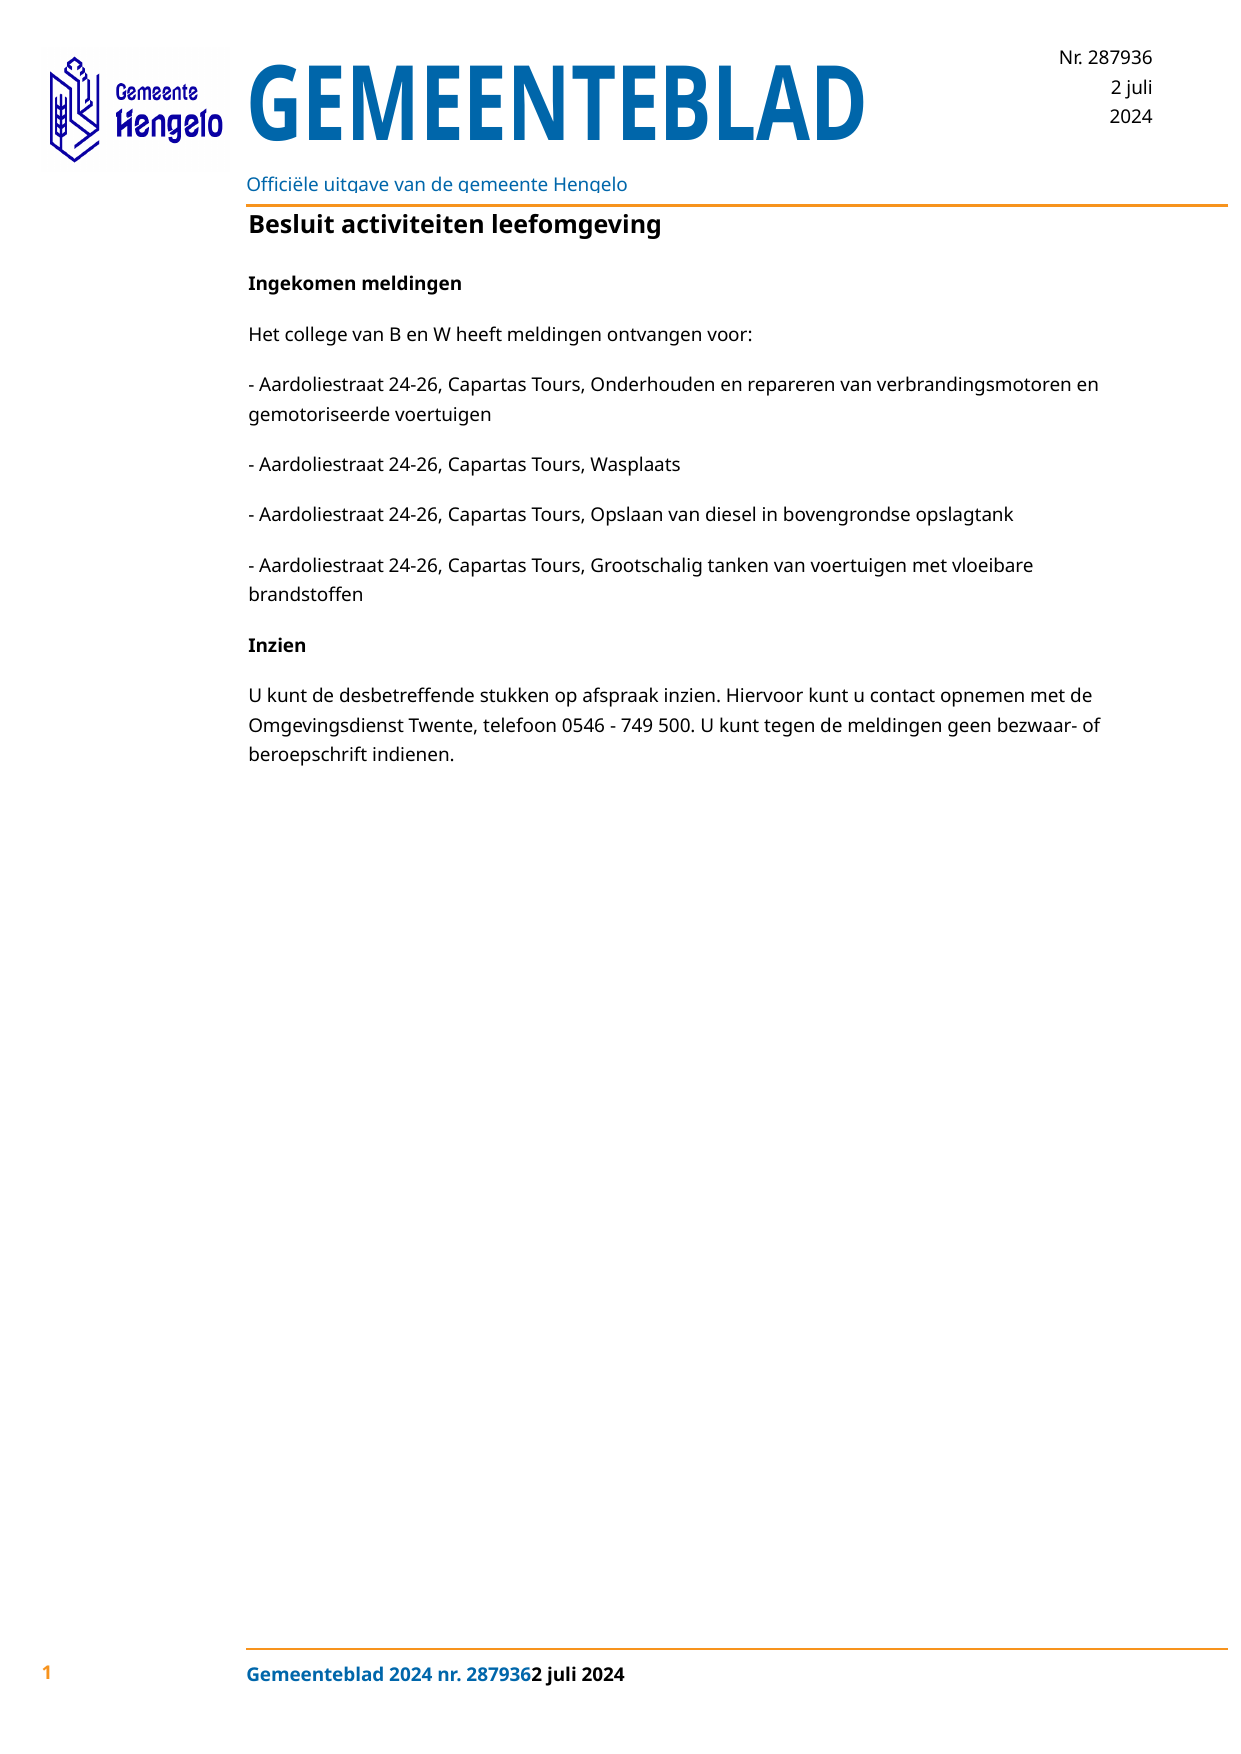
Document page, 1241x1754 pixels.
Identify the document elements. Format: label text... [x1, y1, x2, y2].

text - Aardoliestraat 24-26, Capartas Tours, Wasplaats [248, 451, 1152, 477]
text - Aardoliestraat 24-26, Capartas Tours, Opslaan van diesel in bovengrondse opslagtank [248, 502, 1152, 527]
text - Aardoliestraat 24-26, Capartas Tours, Onderhouden en repareren van verbrandingsmotoren en gemotoriseerde voertuigen [248, 371, 1152, 426]
text Het college van B en W heeft meldingen ontvangen voor: [248, 321, 1152, 346]
text - Aardoliestraat 24-26, Capartas Tours, Grootschalig tanken van voertuigen met vloeibare brandstoffen [248, 552, 1152, 607]
text Ingekomen meldingen [248, 270, 1152, 296]
text Besluit activiteiten leefomgeving [248, 207, 1152, 241]
picture [41, 47, 231, 172]
text Inzien [248, 632, 1152, 658]
text U kunt de desbetreffende stukken op afspraak inzien. Hiervoor kunt u contact opnemen met de Omgevingsdienst Twente, telefoon 0546 - 749 500. U kunt tegen de meldingen geen bezwaar- of beroepschrift indienen. [248, 682, 1152, 767]
